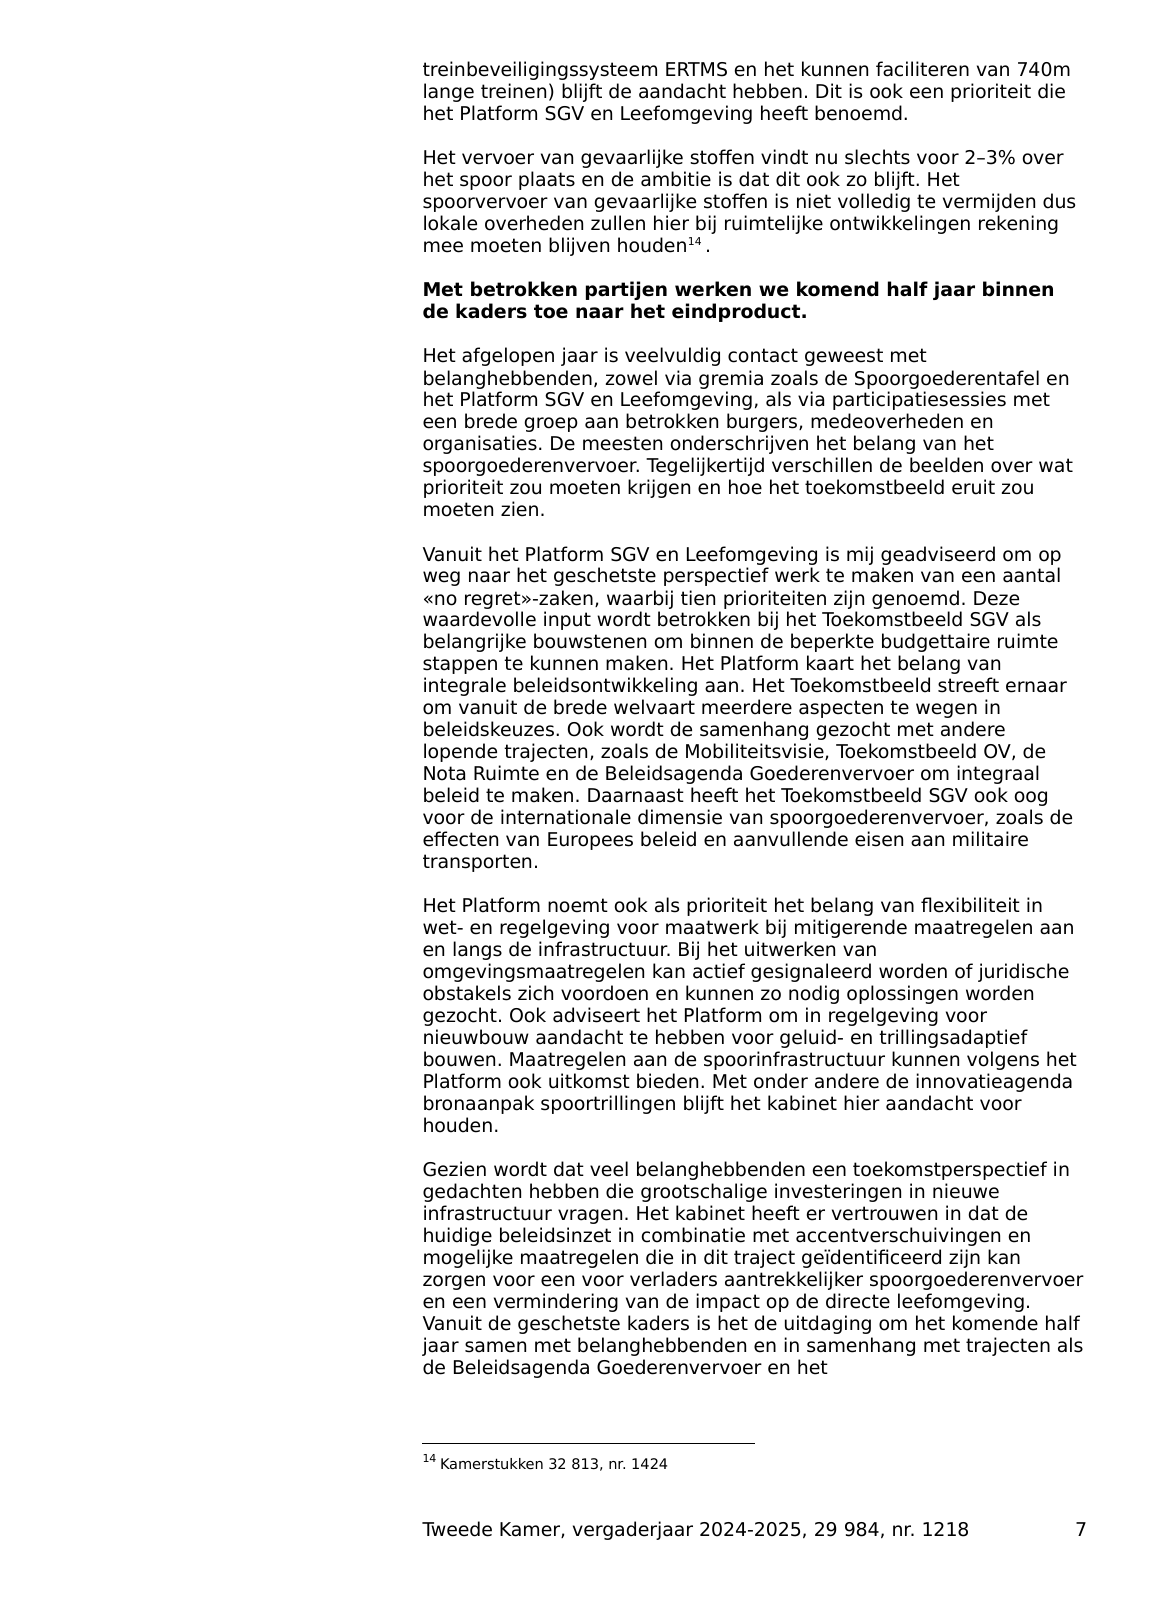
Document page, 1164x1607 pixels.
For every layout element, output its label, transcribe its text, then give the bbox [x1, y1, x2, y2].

text Met betrokken partijen werken we komend half jaar binnen de kaders toe naar het eindproduct. [422, 279, 1087, 323]
text Gezien wordt dat veel belanghebbenden een toekomstperspectief in gedachten hebben die grootschalige investeringen in nieuwe infrastructuur vragen. Het kabinet heeft er vertrouwen in dat de huidige beleidsinzet in combinatie met accentverschuivingen en mogelijke maatregelen die in dit traject geïdentificeerd zijn kan zorgen voor een voor verladers aantrekkelijker spoorgoederenvervoer en een vermindering van de impact op de directe leefomgeving. Vanuit de geschetste kaders is het de uitdaging om het komende half jaar samen met belanghebbenden en in samenhang met trajecten als de Beleidsagenda Goederenvervoer en het [422, 1159, 1087, 1379]
text treinbeveiligingssysteem ERTMS en het kunnen faciliteren van 740m lange treinen) blijft de aandacht hebben. Dit is ook een prioriteit die het Platform SGV en Leefomgeving heeft benoemd. [422, 59, 1087, 125]
text Het vervoer van gevaarlijke stoffen vindt nu slechts voor 2–3% over het spoor plaats en de ambitie is dat dit ook zo blijft. Het spoorvervoer van gevaarlijke stoffen is niet volledig te vermijden dus lokale overheden zullen hier bij ruimtelijke ontwikkelingen rekening mee moeten blijven houden. [422, 147, 1087, 257]
text Het Platform noemt ook als prioriteit het belang van flexibiliteit in wet- en regelgeving voor maatwerk bij mitigerende maatregelen aan en langs de infrastructuur. Bij het uitwerken van omgevingsmaatregelen kan actief gesignaleerd worden of juridische obstakels zich voordoen en kunnen zo nodig oplossingen worden gezocht. Ook adviseert het Platform om in regelgeving voor nieuwbouw aandacht te hebben voor geluid- en trillingsadaptief bouwen. Maatregelen aan de spoorinfrastructuur kunnen volgens het Platform ook uitkomst bieden. Met onder andere de innovatieagenda bronaanpak spoortrillingen blijft het kabinet hier aandacht voor houden. [422, 895, 1087, 1137]
text Het afgelopen jaar is veelvuldig contact geweest met belanghebbenden, zowel via gremia zoals de Spoorgoederentafel en het Platform SGV en Leefomgeving, als via participatiesessies met een brede groep aan betrokken burgers, medeoverheden en organisaties. De meesten onderschrijven het belang van het spoorgoederenvervoer. Tegelijkertijd verschillen de beelden over wat prioriteit zou moeten krijgen en hoe het toekomstbeeld eruit zou moeten zien. [422, 345, 1087, 521]
text Vanuit het Platform SGV en Leefomgeving is mij geadviseerd om op weg naar het geschetste perspectief werk te maken van een aantal «no regret»-zaken, waarbij tien prioriteiten zijn genoemd. Deze waardevolle input wordt betrokken bij het Toekomstbeeld SGV als belangrijke bouwstenen om binnen de beperkte budgettaire ruimte stappen te kunnen maken. Het Platform kaart het belang van integrale beleidsontwikkeling aan. Het Toekomstbeeld streeft ernaar om vanuit de brede welvaart meerdere aspecten te wegen in beleidskeuzes. Ook wordt de samenhang gezocht met andere lopende trajecten, zoals de Mobiliteitsvisie, Toekomstbeeld OV, de Nota Ruimte en de Beleidsagenda Goederenvervoer om integraal beleid te maken. Daarnaast heeft het Toekomstbeeld SGV ook oog voor de internationale dimensie van spoorgoederenvervoer, zoals de effecten van Europees beleid en aanvullende eisen aan militaire transporten. [422, 543, 1087, 873]
text Kamerstukken 32 813, nr. 1424 [422, 1452, 1087, 1474]
